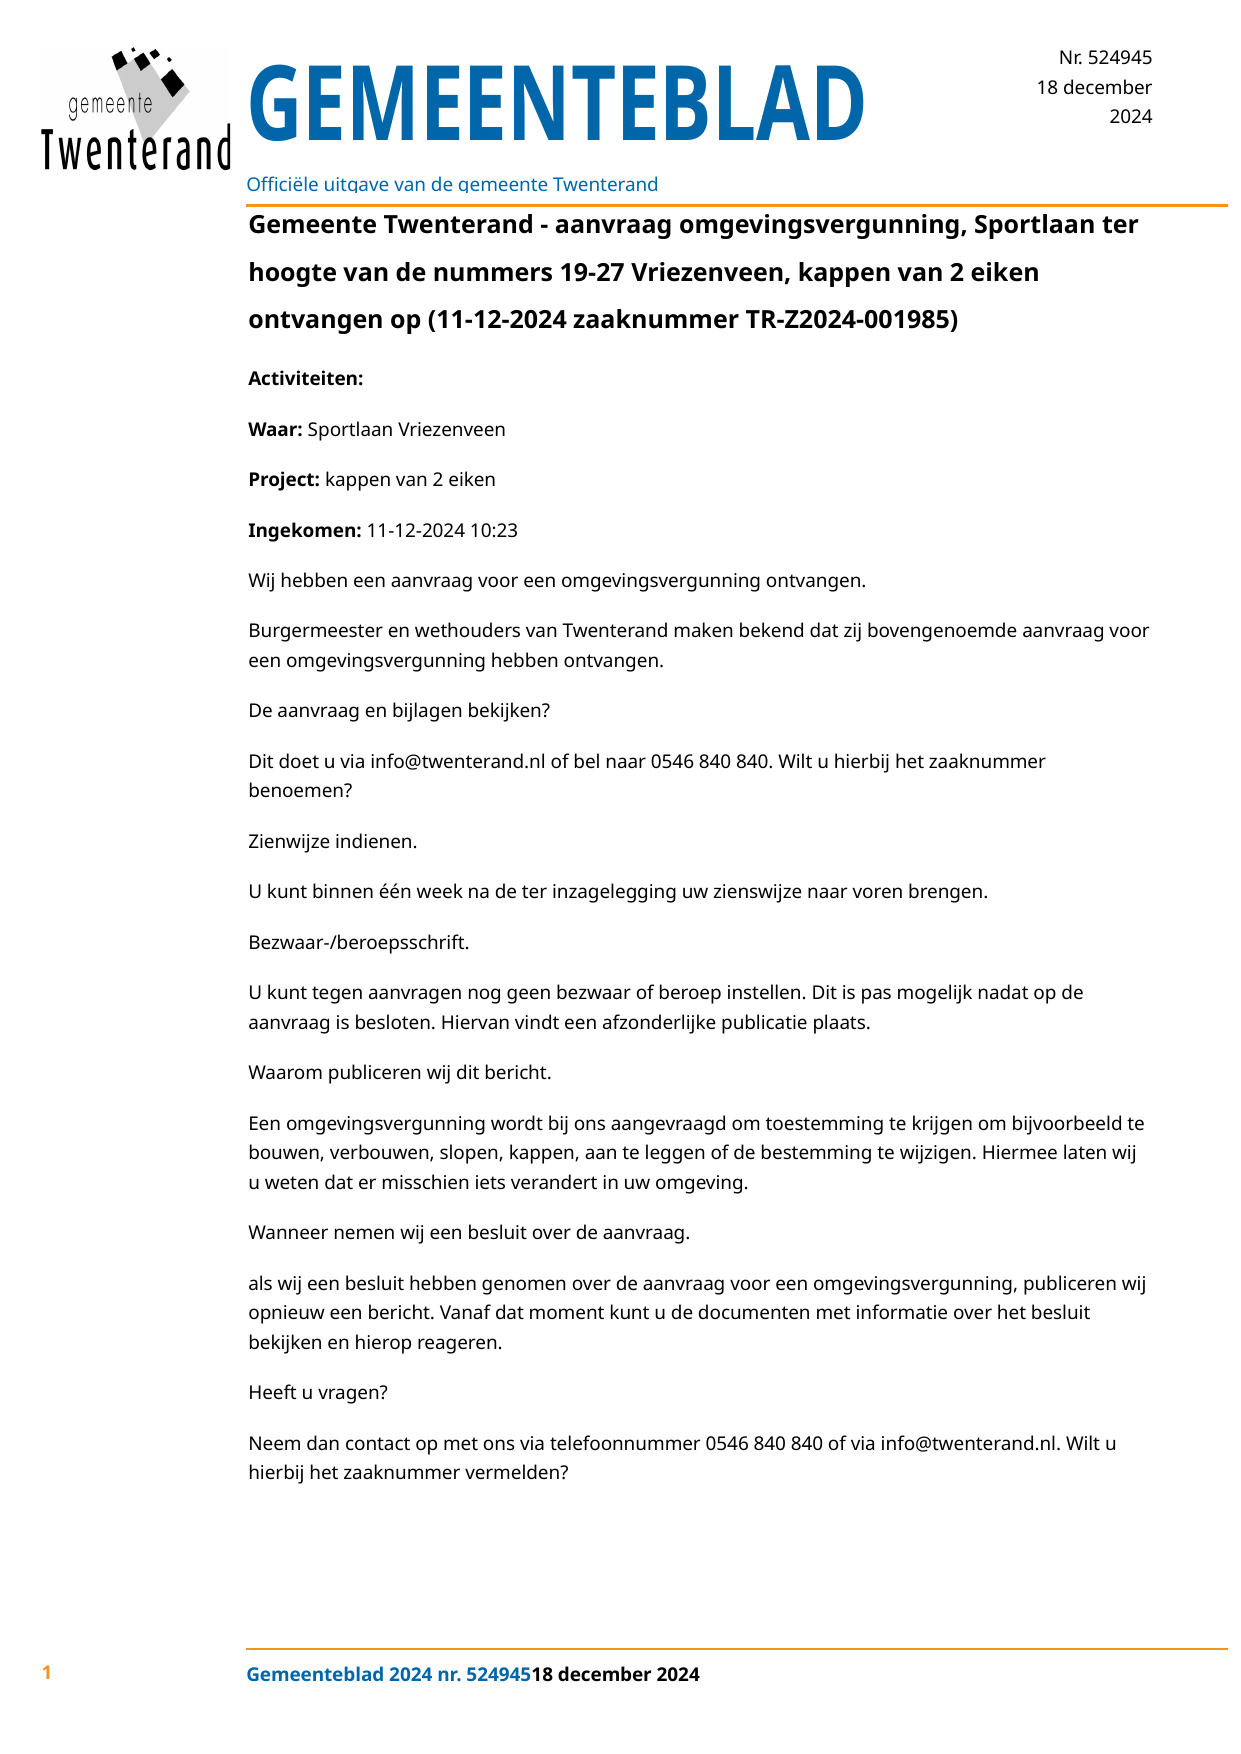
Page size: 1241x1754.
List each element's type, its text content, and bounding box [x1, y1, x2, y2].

text Heeft u vragen? [248, 1379, 1152, 1405]
text Wij hebben een aanvraag voor een omgevingsvergunning ontvangen. [248, 567, 1152, 593]
text Ingekomen: 11-12-2024 10:23 [248, 517, 1152, 542]
text Burgermeester en wethouders van Twenterand maken bekend dat zij bovengenoemde aanvraag voor een omgevingsvergunning hebben ontvangen. [248, 618, 1152, 673]
text De aanvraag en bijlagen bekijken? [248, 698, 1152, 723]
text Activiteiten: [248, 366, 1152, 391]
text Neem dan contact op met ons via telefoonnummer 0546 840 840 of via info@twenterand.nl. Wilt u hierbij het zaaknummer vermelden? [248, 1430, 1152, 1485]
text Gemeente Twenterand - aanvraag omgevingsvergunning, Sportlaan ter hoogte van de nummers 19-27 Vriezenveen, kappen van 2 eiken ontvangen op (11-12-2024 zaaknummer TR-Z2024-001985) [248, 207, 1152, 336]
text als wij een besluit hebben genomen over de aanvraag voor een omgevingsvergunning, publiceren wij opnieuw een bericht. Vanaf dat moment kunt u de documenten met informatie over het besluit bekijken en hierop reageren. [248, 1270, 1152, 1354]
text Waarom publiceren wij dit bericht. [248, 1059, 1152, 1085]
text Een omgevingsvergunning wordt bij ons aangevraagd om toestemming te krijgen om bijvoorbeeld te bouwen, verbouwen, slopen, kappen, aan te leggen of de bestemming te wijzigen. Hiermee laten wij u weten dat er misschien iets verandert in uw omgeving. [248, 1110, 1152, 1194]
text Bezwaar-/beroepsschrift. [248, 929, 1152, 954]
text Waar: Sportlaan Vriezenveen [248, 416, 1152, 442]
text Zienwijze indienen. [248, 828, 1152, 854]
picture [41, 47, 231, 172]
text U kunt tegen aanvragen nog geen bezwaar of beroep instellen. Dit is pas mogelijk nadat op de aanvraag is besloten. Hiervan vindt een afzonderlijke publicatie plaats. [248, 979, 1152, 1034]
text Dit doet u via info@twenterand.nl of bel naar 0546 840 840. Wilt u hierbij het zaaknummer benoemen? [248, 748, 1152, 803]
text Wanneer nemen wij een besluit over de aanvraag. [248, 1219, 1152, 1245]
text U kunt binnen één week na de ter inzagelegging uw zienswijze naar voren brengen. [248, 878, 1152, 904]
text Project: kappen van 2 eiken [248, 466, 1152, 492]
